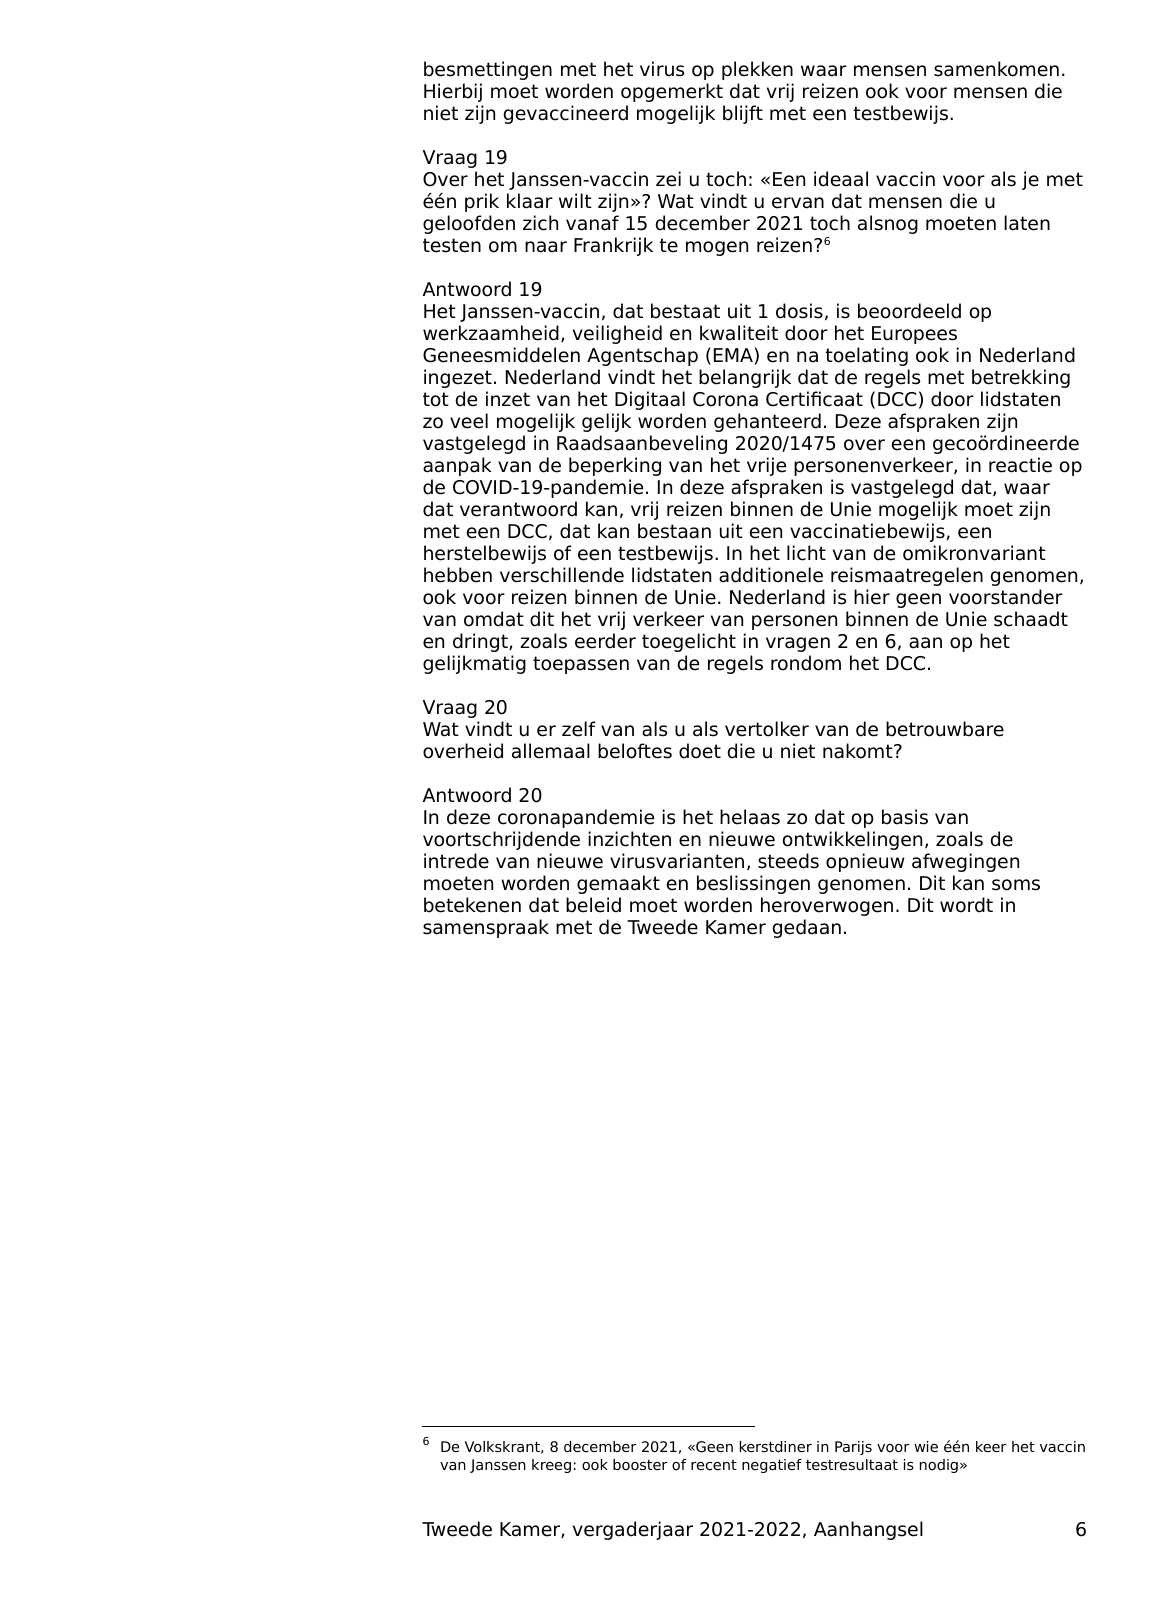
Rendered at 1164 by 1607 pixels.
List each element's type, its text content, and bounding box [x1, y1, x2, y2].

text Over het Janssen-vaccin zei u toch: «Een ideaal vaccin voor als je met één prik klaar wilt zijn»? Wat vindt u ervan dat mensen die u geloofden zich vanaf 15 december 2021 toch alsnog moeten laten testen om naar Frankrijk te mogen reizen? [422, 169, 1087, 257]
text In deze coronapandemie is het helaas zo dat op basis van voortschrijdende inzichten en nieuwe ontwikkelingen, zoals de intrede van nieuwe virusvarianten, steeds opnieuw afwegingen moeten worden gemaakt en beslissingen genomen. Dit kan soms betekenen dat beleid moet worden heroverwogen. Dit wordt in samenspraak met de Tweede Kamer gedaan. [422, 807, 1087, 939]
text Antwoord 20 [422, 785, 1087, 807]
text De Volkskrant, 8 december 2021, «Geen kerstdiner in Parijs voor wie één keer het vaccin van Janssen kreeg: ook booster of recent negatief testresultaat is nodig» [422, 1435, 1087, 1474]
text Antwoord 19 [422, 279, 1087, 301]
text Vraag 19 [422, 147, 1087, 169]
text Vraag 20 [422, 697, 1087, 719]
text Het Janssen-vaccin, dat bestaat uit 1 dosis, is beoordeeld op werkzaamheid, veiligheid en kwaliteit door het Europees Geneesmiddelen Agentschap (EMA) en na toelating ook in Nederland ingezet. Nederland vindt het belangrijk dat de regels met betrekking tot de inzet van het Digitaal Corona Certificaat (DCC) door lidstaten zo veel mogelijk gelijk worden gehanteerd. Deze afspraken zijn vastgelegd in Raadsaanbeveling 2020/1475 over een gecoördineerde aanpak van de beperking van het vrije personenverkeer, in reactie op de COVID-19-pandemie. In deze afspraken is vastgelegd dat, waar dat verantwoord kan, vrij reizen binnen de Unie mogelijk moet zijn met een DCC, dat kan bestaan uit een vaccinatiebewijs, een herstelbewijs of een testbewijs. In het licht van de omikronvariant hebben verschillende lidstaten additionele reismaatregelen genomen, ook voor reizen binnen de Unie. Nederland is hier geen voorstander van omdat dit het vrij verkeer van personen binnen de Unie schaadt en dringt, zoals eerder toegelicht in vragen 2 en 6, aan op het gelijkmatig toepassen van de regels rondom het DCC. [422, 301, 1087, 675]
text Wat vindt u er zelf van als u als vertolker van de betrouwbare overheid allemaal beloftes doet die u niet nakomt? [422, 719, 1087, 763]
text besmettingen met het virus op plekken waar mensen samenkomen. Hierbij moet worden opgemerkt dat vrij reizen ook voor mensen die niet zijn gevaccineerd mogelijk blijft met een testbewijs. [422, 59, 1087, 125]
